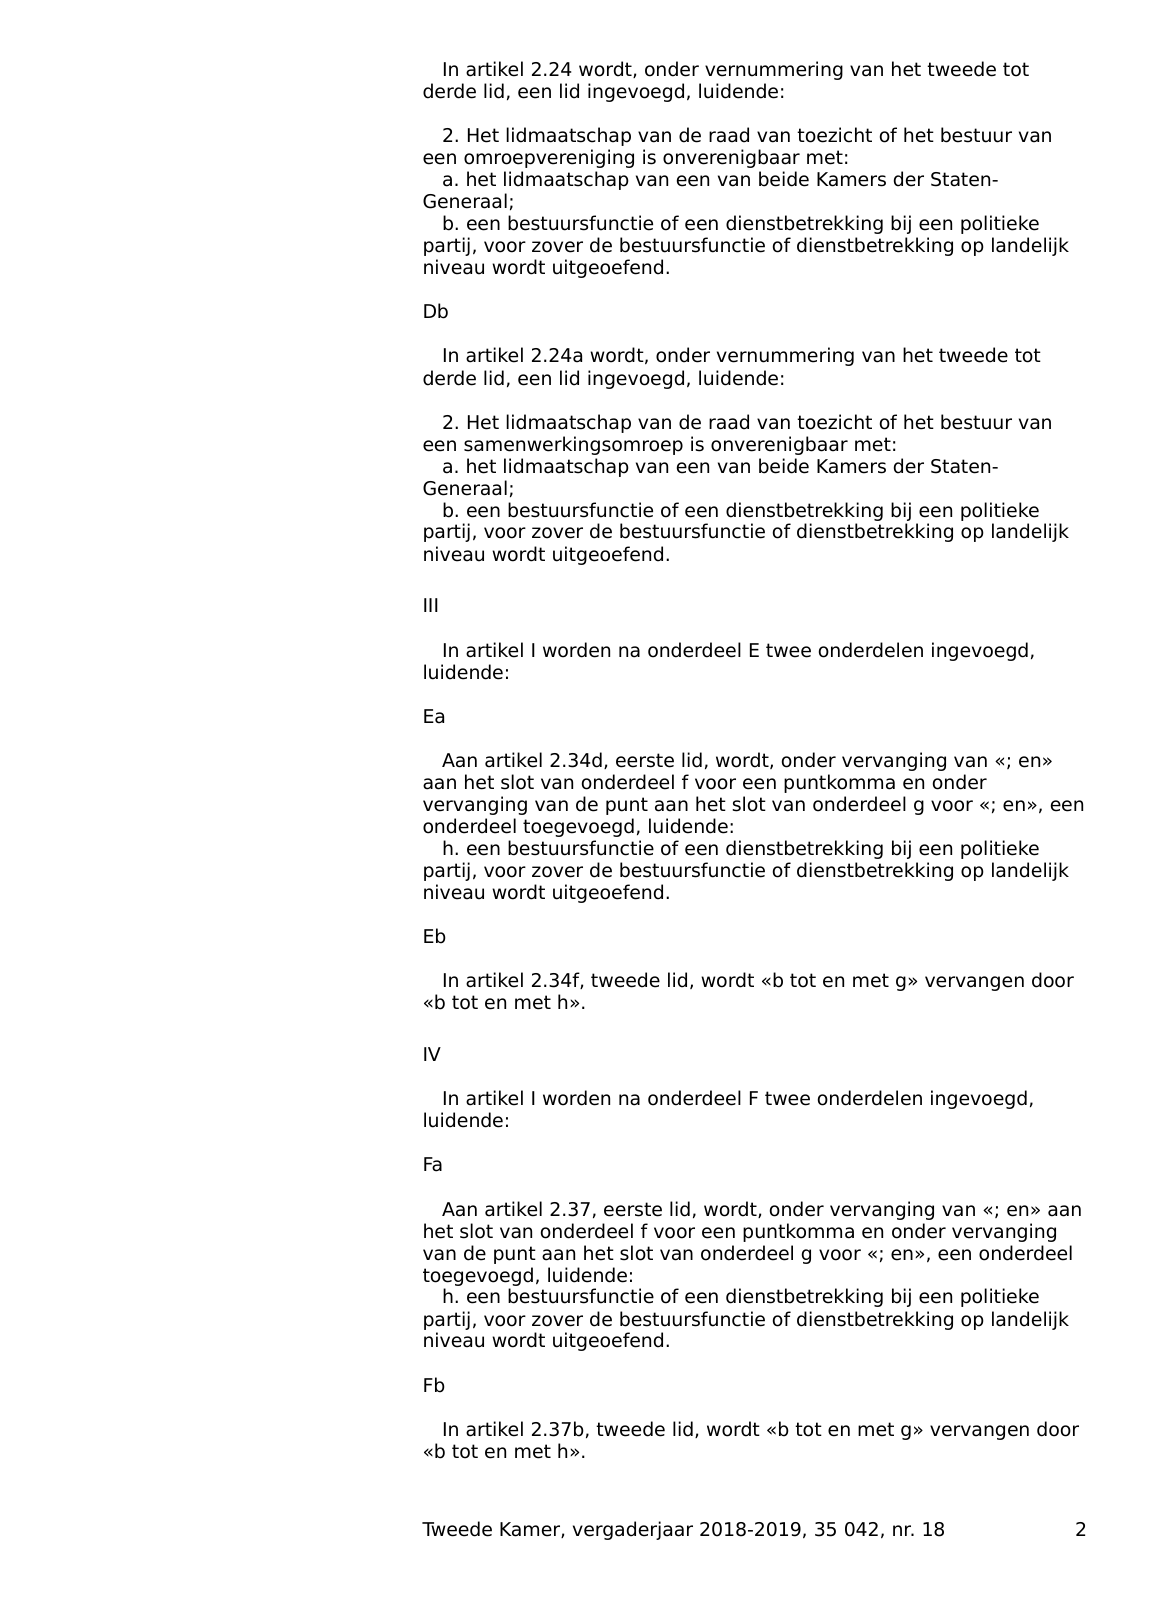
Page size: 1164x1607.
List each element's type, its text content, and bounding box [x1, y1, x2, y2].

subtitle III [422, 595, 1087, 617]
text Fb [422, 1374, 1087, 1397]
text Eb [422, 926, 1087, 948]
text a. het lidmaatschap van een van beide Kamers der Staten-Generaal; [422, 456, 1087, 499]
text In artikel I worden na onderdeel F twee onderdelen ingevoegd, luidende: [422, 1088, 1087, 1132]
text Fa [422, 1154, 1087, 1176]
text 2. Het lidmaatschap van de raad van toezicht of het bestuur van een samenwerkingsomroep is onverenigbaar met: [422, 412, 1087, 456]
text In artikel 2.37b, tweede lid, wordt «b tot en met g» vervangen door «b tot en met h». [422, 1419, 1087, 1463]
text Aan artikel 2.37, eerste lid, wordt, onder vervanging van «; en» aan het slot van onderdeel f voor een puntkomma en onder vervanging van de punt aan het slot van onderdeel g voor «; en», een onderdeel toegevoegd, luidende: [422, 1198, 1087, 1286]
text h. een bestuursfunctie of een dienstbetrekking bij een politieke partij, voor zover de bestuursfunctie of dienstbetrekking op landelijk niveau wordt uitgeoefend. [422, 1286, 1087, 1352]
text h. een bestuursfunctie of een dienstbetrekking bij een politieke partij, voor zover de bestuursfunctie of dienstbetrekking op landelijk niveau wordt uitgeoefend. [422, 838, 1087, 904]
text In artikel I worden na onderdeel E twee onderdelen ingevoegd, luidende: [422, 639, 1087, 683]
text a. het lidmaatschap van een van beide Kamers der Staten-Generaal; [422, 169, 1087, 213]
text Db [422, 301, 1087, 323]
text b. een bestuursfunctie of een dienstbetrekking bij een politieke partij, voor zover de bestuursfunctie of dienstbetrekking op landelijk niveau wordt uitgeoefend. [422, 499, 1087, 565]
text In artikel 2.34f, tweede lid, wordt «b tot en met g» vervangen door «b tot en met h». [422, 970, 1087, 1014]
text b. een bestuursfunctie of een dienstbetrekking bij een politieke partij, voor zover de bestuursfunctie of dienstbetrekking op landelijk niveau wordt uitgeoefend. [422, 213, 1087, 279]
subtitle IV [422, 1044, 1087, 1066]
text In artikel 2.24 wordt, onder vernummering van het tweede tot derde lid, een lid ingevoegd, luidende: [422, 59, 1087, 103]
text 2. Het lidmaatschap van de raad van toezicht of het bestuur van een omroepvereniging is onverenigbaar met: [422, 125, 1087, 169]
text In artikel 2.24a wordt, onder vernummering van het tweede tot derde lid, een lid ingevoegd, luidende: [422, 345, 1087, 389]
text Aan artikel 2.34d, eerste lid, wordt, onder vervanging van «; en» aan het slot van onderdeel f voor een puntkomma en onder vervanging van de punt aan het slot van onderdeel g voor «; en», een onderdeel toegevoegd, luidende: [422, 750, 1087, 838]
text Ea [422, 706, 1087, 728]
